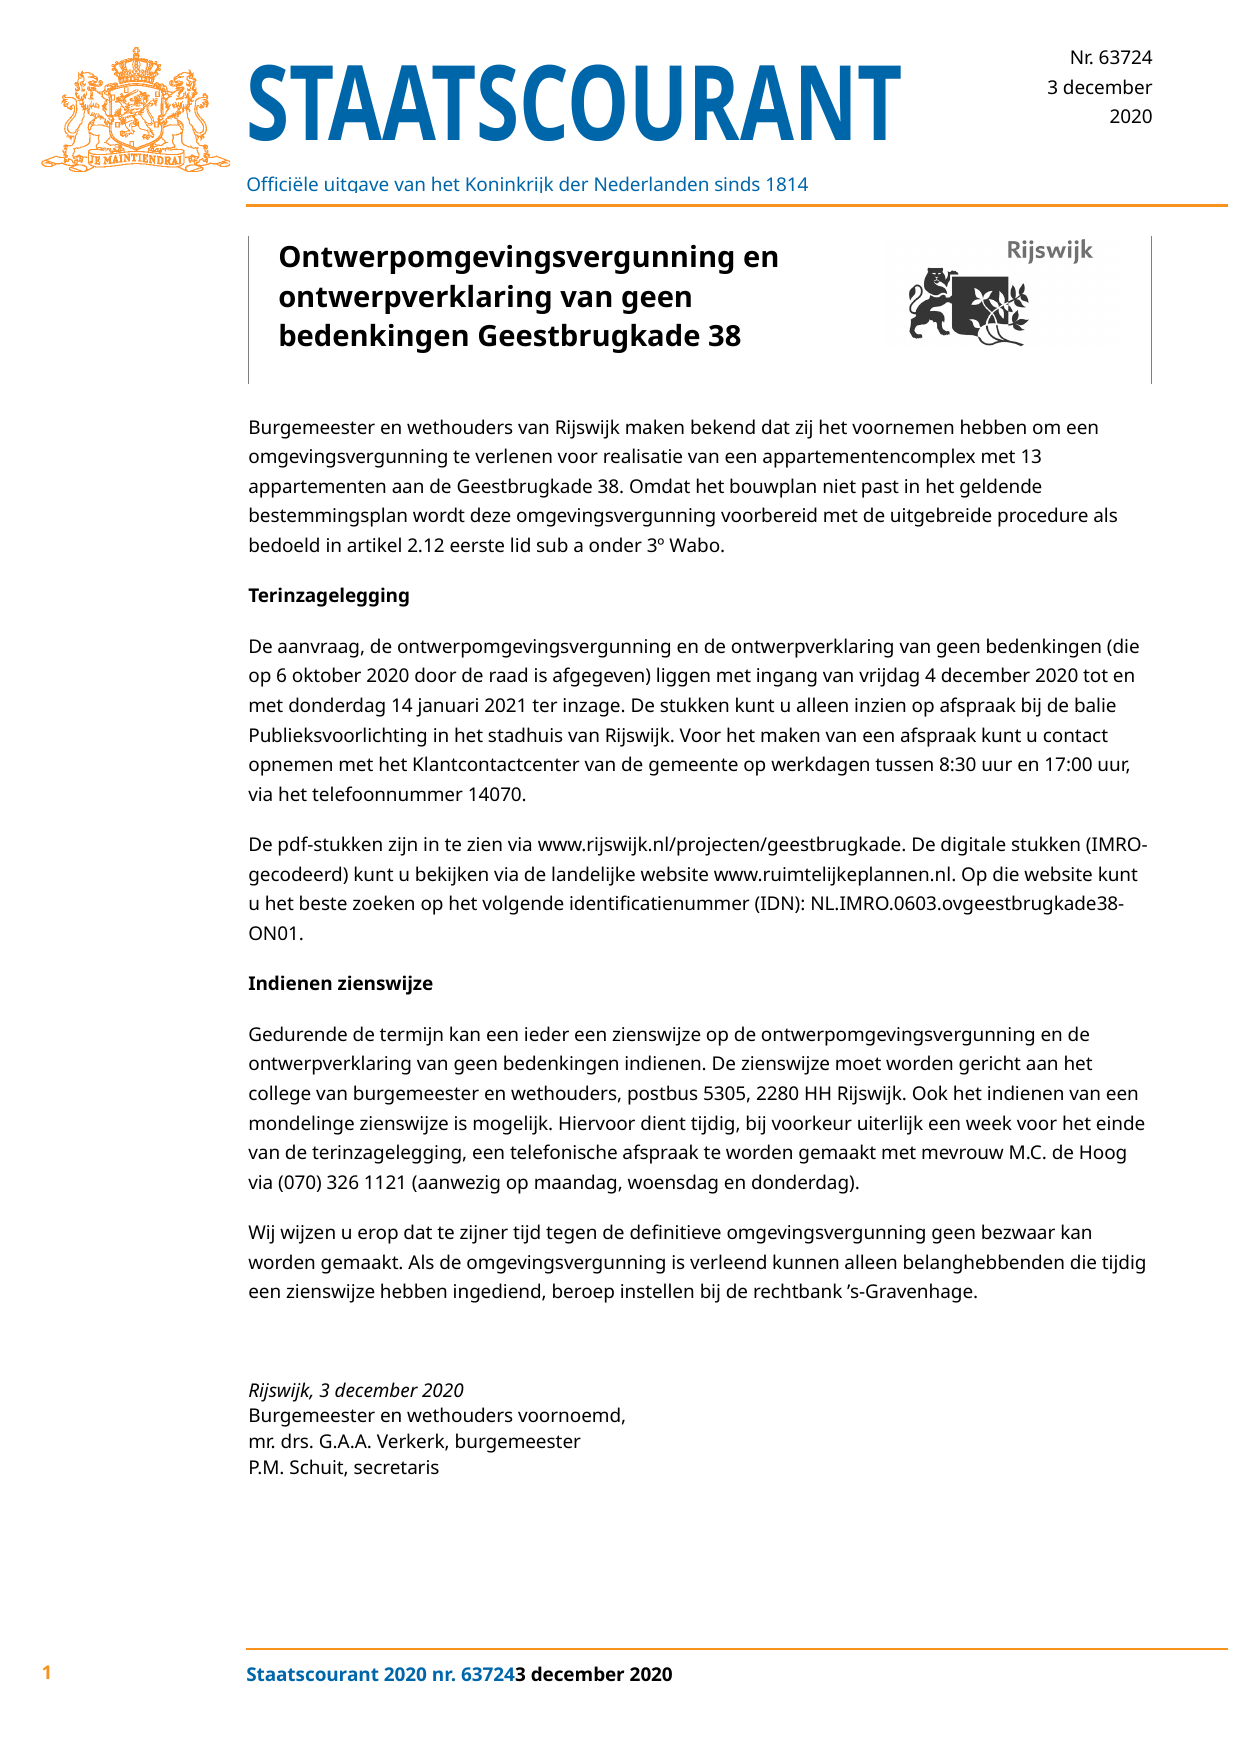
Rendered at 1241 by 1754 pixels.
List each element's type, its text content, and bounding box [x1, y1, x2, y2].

table_header [850, 236, 1151, 384]
text Gedurende de termijn kan een ieder een zienswijze op de ontwerpomgevingsvergunning en de ontwerpverklaring van geen bedenkingen indienen. De zienswijze moet worden gericht aan het college van burgemeester en wethouders, postbus 5305, 2280 HH Rijswijk. Ook het indienen van een mondelinge zienswijze is mogelijk. Hiervoor dient tijdig, bij voorkeur uiterlijk een week voor het einde van de terinzagelegging, een telefonische afspraak te worden gemaakt met mevrouw M.C. de Hoog via (070) 326 1121 (aanwezig op maandag, woensdag en donderdag). [248, 1021, 1152, 1195]
text Terinzagelegging [248, 583, 1152, 608]
text Burgemeester en wethouders voornoemd, [248, 1402, 1152, 1428]
text Rijswijk, 3 december 2020 [248, 1377, 1152, 1402]
text mr. drs. G.A.A. Verkerk, burgemeester [248, 1428, 1152, 1454]
picture [882, 236, 1119, 348]
text Wij wijzen u erop dat te zijner tijd tegen de definitieve omgevingsvergunning geen bezwaar kan worden gemaakt. Als de omgevingsvergunning is verleend kunnen alleen belanghebbenden die tijdig een zienswijze hebben ingediend, beroep instellen bij de rechtbank ’s-Gravenhage. [248, 1219, 1152, 1304]
text Burgemeester en wethouders van Rijswijk maken bekend dat zij het voornemen hebben om een omgevingsvergunning te verlenen voor realisatie van een appartementencomplex met 13 appartementen aan de Geestbrugkade 38. Omdat het bouwplan niet past in het geldende bestemmingsplan wordt deze omgevingsvergunning voorbereid met de uitgebreide procedure als bedoeld in artikel 2.12 eerste lid sub a onder 3º Wabo. [248, 414, 1152, 558]
table_header Ontwerpomgevingsvergunning en ontwerpverklaring van geen bedenkingen Geestbrugkade 38 [249, 236, 850, 384]
text Indienen zienswijze [248, 971, 1152, 996]
text P.M. Schuit, secretaris [248, 1454, 1152, 1480]
text De aanvraag, de ontwerpomgevingsvergunning en de ontwerpverklaring van geen bedenkingen (die op 6 oktober 2020 door de raad is afgegeven) liggen met ingang van vrijdag 4 december 2020 tot en met donderdag 14 januari 2021 ter inzage. De stukken kunt u alleen inzien op afspraak bij de balie Publieksvoorlichting in het stadhuis van Rijswijk. Voor het maken van een afspraak kunt u contact opnemen met het Klantcontactcenter van de gemeente op werkdagen tussen 8:30 uur en 17:00 uur, via het telefoonnummer 14070. [248, 633, 1152, 807]
picture [41, 47, 231, 172]
text De pdf-stukken zijn in te zien via www.rijswijk.nl/projecten/geestbrugkade. De digitale stukken (IMRO-gecodeerd) kunt u bekijken via de landelijke website www.ruimtelijkeplannen.nl. Op die website kunt u het beste zoeken op het volgende identificatienummer (IDN): NL.IMRO.0603.ovgeestbrugkade38-ON01. [248, 831, 1152, 946]
